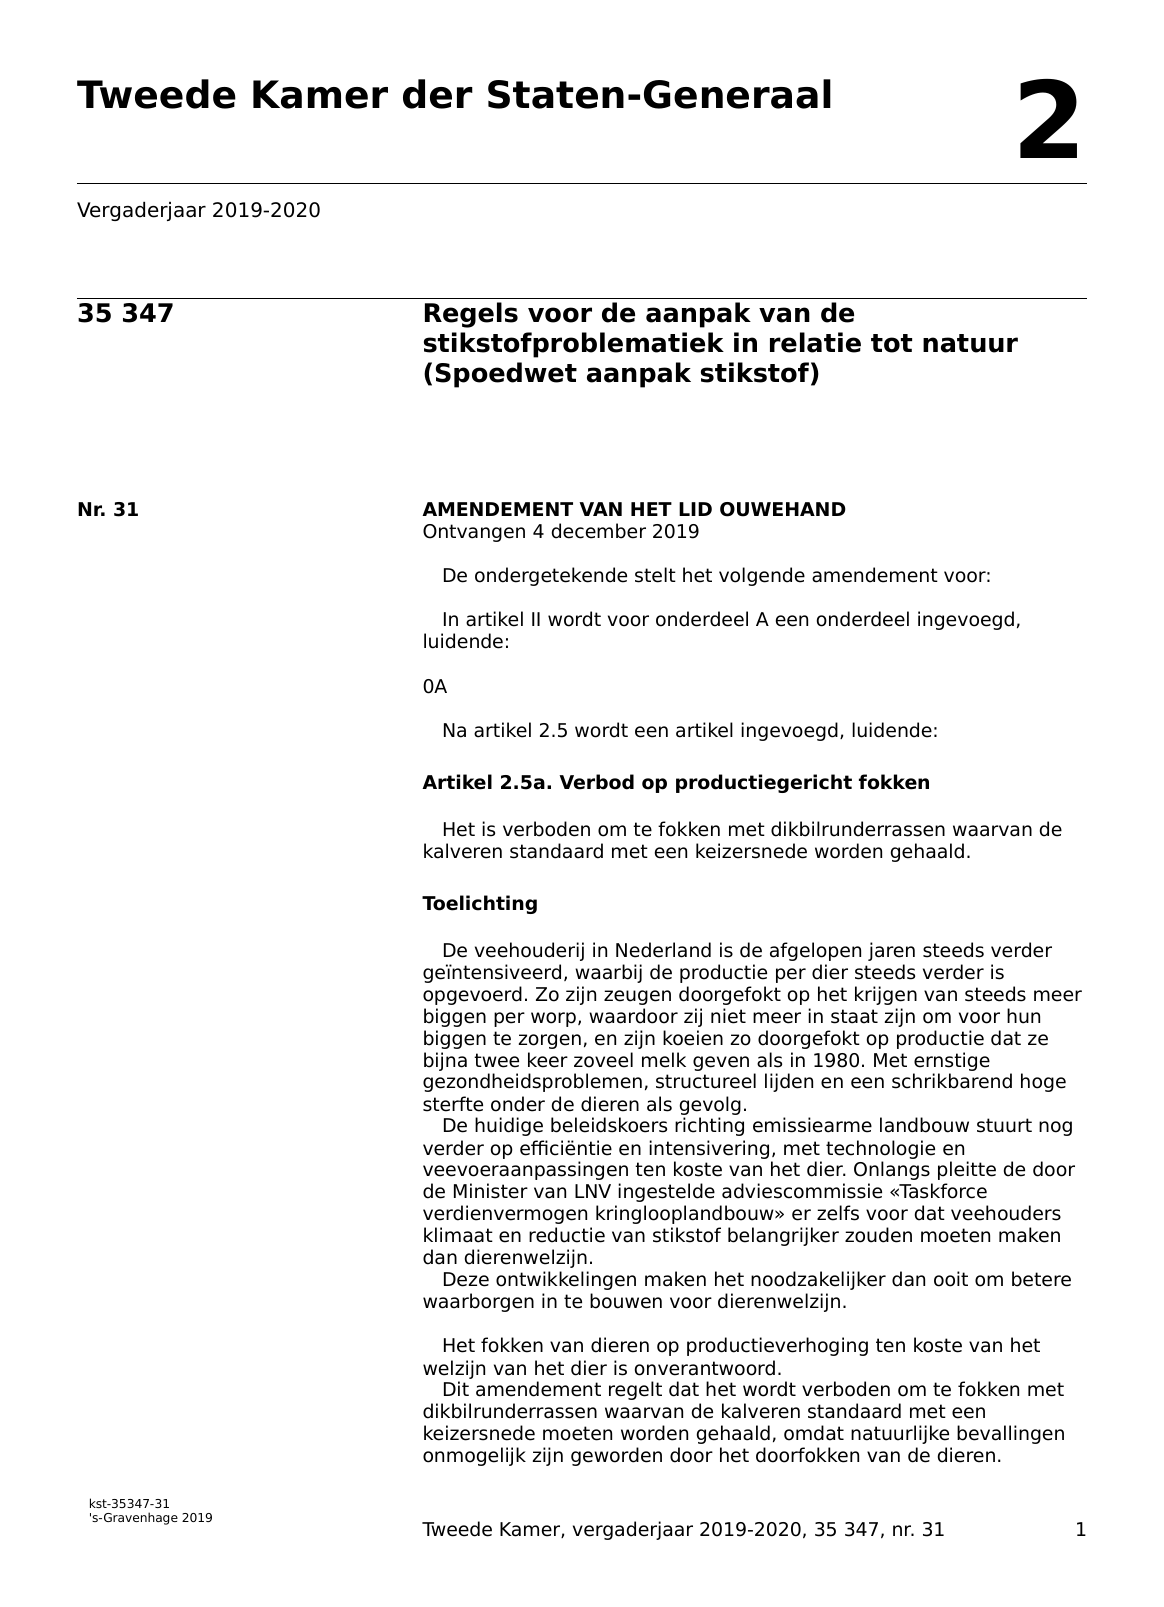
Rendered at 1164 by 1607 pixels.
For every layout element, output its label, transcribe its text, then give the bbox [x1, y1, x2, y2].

subtitle Nr. 31 AMENDEMENT VAN HET LID OUWEHAND [77, 499, 1087, 521]
text De ondergetekende stelt het volgende amendement voor: [422, 565, 1087, 587]
text De huidige beleidskoers richting emissiearme landbouw stuurt nog verder op efficiëntie en intensivering, met technologie en veevoeraanpassingen ten koste van het dier. Onlangs pleitte de door de Minister van LNV ingestelde adviescommissie «Taskforce verdienvermogen kringlooplandbouw» er zelfs voor dat veehouders klimaat en reductie van stikstof belangrijker zouden moeten maken dan dierenwelzijn. [422, 1115, 1087, 1269]
text 0A [422, 676, 1087, 697]
text In artikel II wordt voor onderdeel A een onderdeel ingevoegd, luidende: [422, 609, 1087, 653]
text kst-35347-31 [88, 1497, 323, 1511]
text Ontvangen 4 december 2019 [422, 521, 1087, 543]
subtitle Artikel 2.5a. Verbod op productiegericht fokken [422, 772, 1087, 794]
table_header 2 [886, 59, 1087, 183]
text Na artikel 2.5 wordt een artikel ingevoegd, luidende: [422, 720, 1087, 742]
text Deze ontwikkelingen maken het noodzakelijker dan ooit om betere waarborgen in te bouwen voor dierenwelzijn. [422, 1269, 1087, 1313]
table_cell Vergaderjaar 2019-2020 [77, 184, 1087, 298]
text Het fokken van dieren op productieverhoging ten koste van het welzijn van het dier is onverantwoord. [422, 1335, 1087, 1379]
table_header Tweede Kamer der Staten-Generaal [77, 59, 886, 183]
subtitle Toelichting [422, 893, 1087, 914]
subtitle 35 347 Regels voor de aanpak van de stikstofproblematiek in relatie tot natuur (Spoedwet aanpak stikstof) [77, 299, 1087, 388]
text 's-Gravenhage 2019 [88, 1511, 323, 1525]
text De veehouderij in Nederland is de afgelopen jaren steeds verder geïntensiveerd, waarbij de productie per dier steeds verder is opgevoerd. Zo zijn zeugen doorgefokt op het krijgen van steeds meer biggen per worp, waardoor zij niet meer in staat zijn om voor hun biggen te zorgen, en zijn koeien zo doorgefokt op productie dat ze bijna twee keer zoveel melk geven als in 1980. Met ernstige gezondheidsproblemen, structureel lijden en een schrikbarend hoge sterfte onder de dieren als gevolg. [422, 939, 1087, 1115]
text Dit amendement regelt dat het wordt verboden om te fokken met dikbilrunderrassen waarvan de kalveren standaard met een keizersnede moeten worden gehaald, omdat natuurlijke bevallingen onmogelijk zijn geworden door het doorfokken van de dieren. [422, 1379, 1087, 1467]
text Het is verboden om te fokken met dikbilrunderrassen waarvan de kalveren standaard met een keizersnede worden gehaald. [422, 819, 1087, 863]
